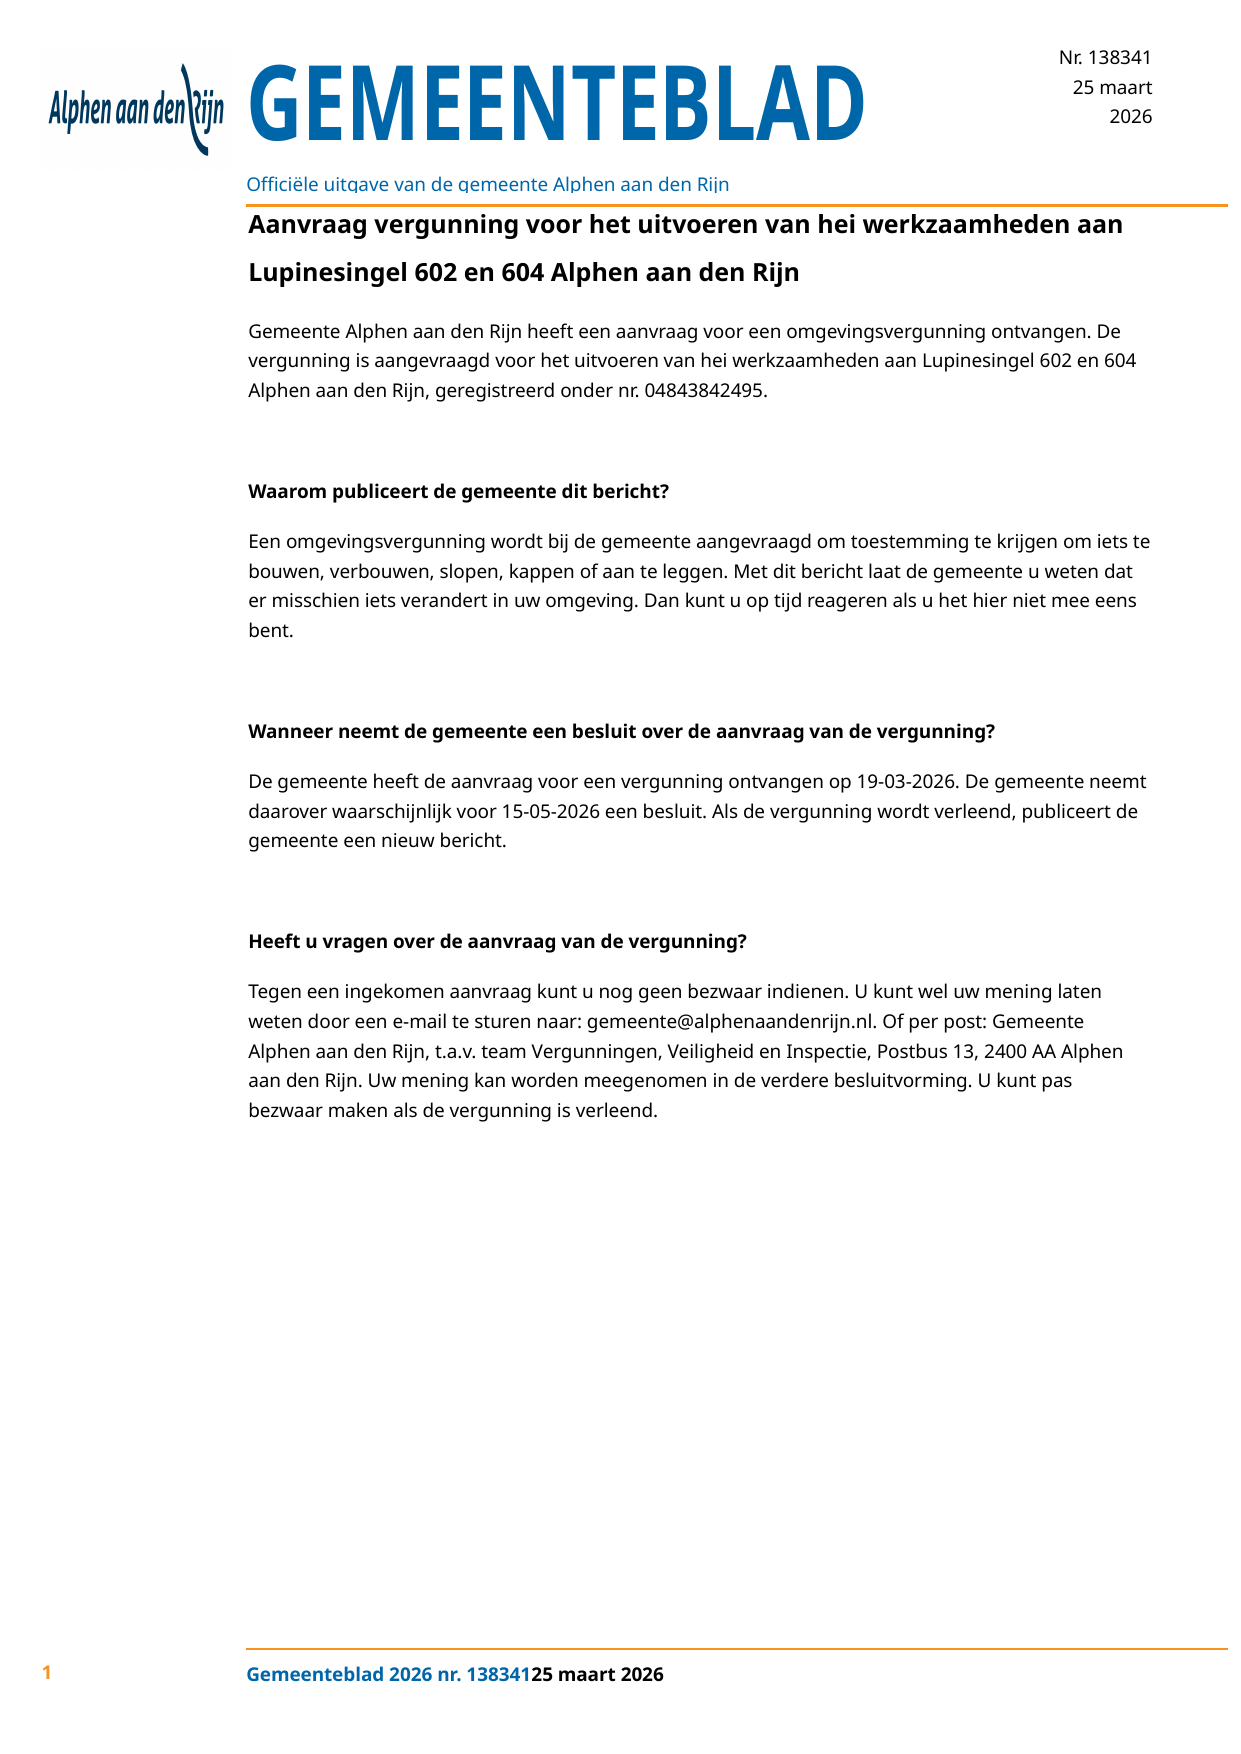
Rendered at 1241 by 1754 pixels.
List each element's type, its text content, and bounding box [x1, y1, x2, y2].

text Een omgevingsvergunning wordt bij de gemeente aangevraagd om toestemming te krijgen om iets te bouwen, verbouwen, slopen, kappen of aan te leggen. Met dit bericht laat de gemeente u weten dat er misschien iets verandert in uw omgeving. Dan kunt u op tijd reageren als u het hier niet mee eens bent. [248, 528, 1152, 643]
text De gemeente heeft de aanvraag voor een vergunning ontvangen op 19-03-2026. De gemeente neemt daarover waarschijnlijk voor 15-05-2026 een besluit. Als de vergunning wordt verleend, publiceert de gemeente een nieuw bericht. [248, 768, 1152, 853]
text Aanvraag vergunning voor het uitvoeren van hei werkzaamheden aan Lupinesingel 602 en 604 Alphen aan den Rijn [248, 207, 1152, 288]
text Heeft u vragen over de aanvraag van de vergunning? [248, 928, 1152, 954]
text Tegen een ingekomen aanvraag kunt u nog geen bezwaar indienen. U kunt wel uw mening laten weten door een e-mail te sturen naar: gemeente@alphenaandenrijn.nl. Of per post: Gemeente Alphen aan den Rijn, t.a.v. team Vergunningen, Veiligheid en Inspectie, Postbus 13, 2400 AA Alphen aan den Rijn. Uw mening kan worden meegenomen in de verdere besluitvorming. U kunt pas bezwaar maken als de vergunning is verleend. [248, 979, 1152, 1123]
picture [41, 47, 231, 172]
text Wanneer neemt de gemeente een besluit over de aanvraag van de vergunning? [248, 718, 1152, 744]
text Gemeente Alphen aan den Rijn heeft een aanvraag voor een omgevingsvergunning ontvangen. De vergunning is aangevraagd voor het uitvoeren van hei werkzaamheden aan Lupinesingel 602 en 604 Alphen aan den Rijn, geregistreerd onder nr. 04843842495. [248, 318, 1152, 403]
text Waarom publiceert de gemeente dit bericht? [248, 478, 1152, 504]
